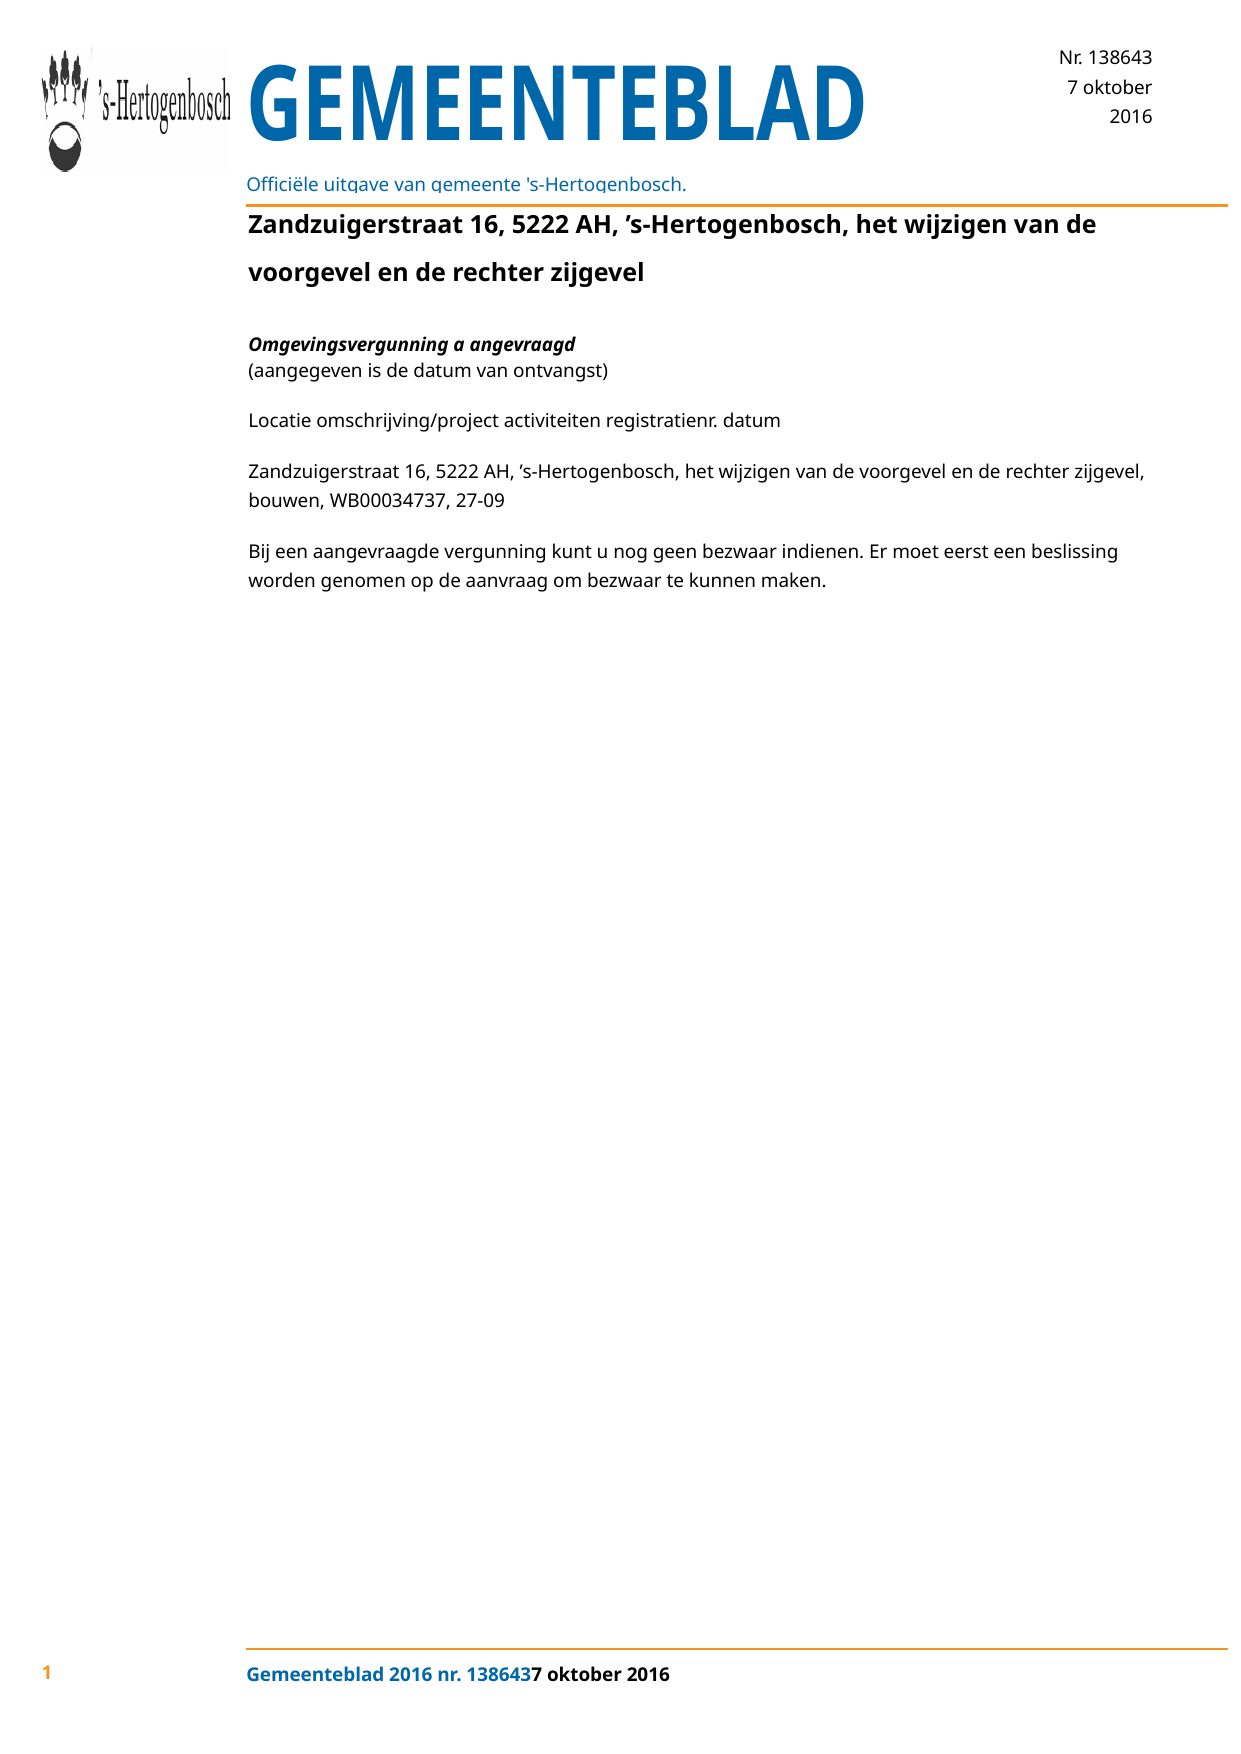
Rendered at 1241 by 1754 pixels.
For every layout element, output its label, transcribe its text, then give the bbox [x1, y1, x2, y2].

text Zandzuigerstraat 16, 5222 AH, ’s-Hertogenbosch, het wijzigen van de voorgevel en de rechter zijgevel, bouwen, WB00034737, 27-09 [248, 458, 1152, 513]
text Omgevingsvergunning a angevraagd [248, 331, 1152, 357]
text (aangegeven is de datum van ontvangst) [248, 357, 1152, 383]
picture [41, 47, 231, 172]
text Bij een aangevraagde vergunning kunt u nog geen bezwaar indienen. Er moet eerst een beslissing worden genomen op de aanvraag om bezwaar te kunnen maken. [248, 538, 1152, 593]
text Locatie omschrijving/project activiteiten registratienr. datum [248, 408, 1152, 433]
text Zandzuigerstraat 16, 5222 AH, ’s-Hertogenbosch, het wijzigen van de voorgevel en de rechter zijgevel [248, 207, 1152, 288]
